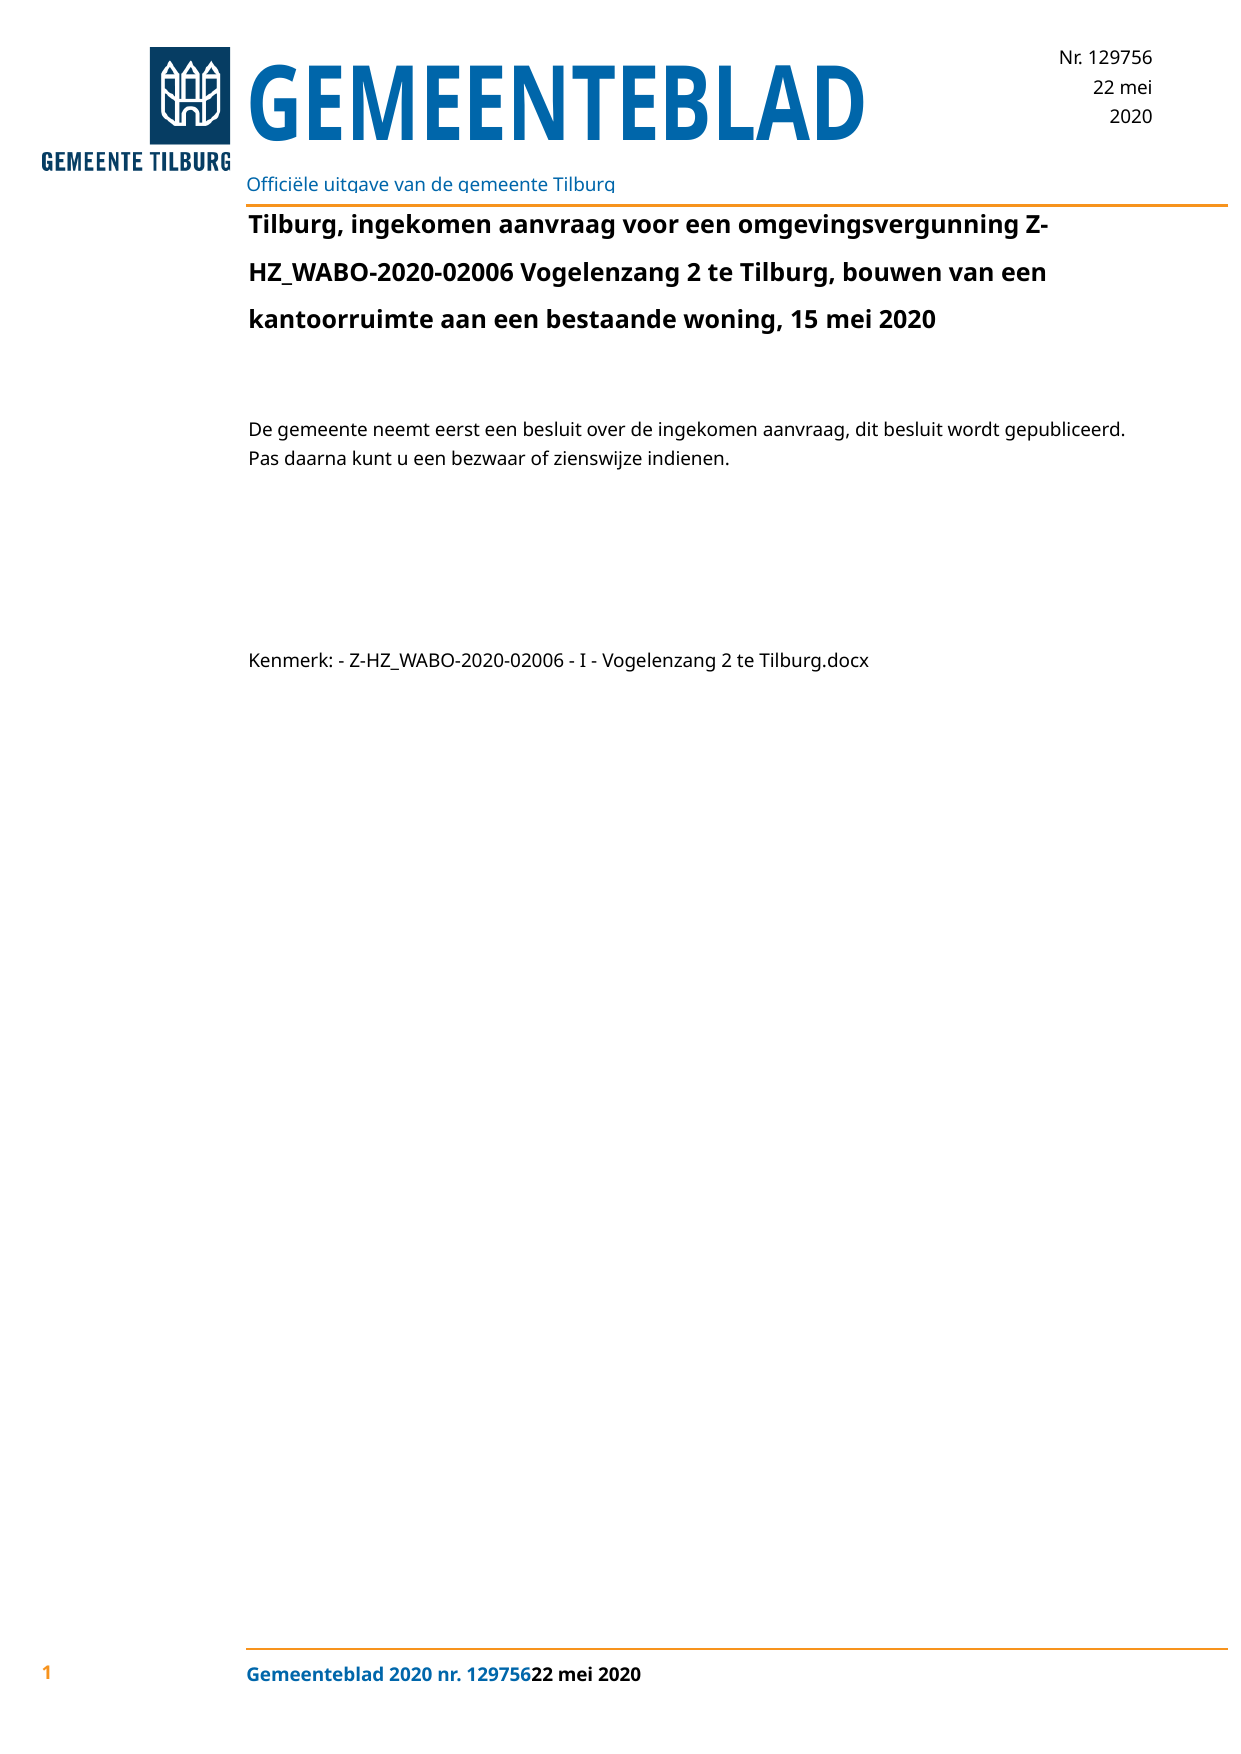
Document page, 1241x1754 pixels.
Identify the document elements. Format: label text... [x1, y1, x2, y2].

text Tilburg, ingekomen aanvraag voor een omgevingsvergunning Z-HZ_WABO-2020-02006 Vogelenzang 2 te Tilburg, bouwen van een kantoorruimte aan een bestaande woning, 15 mei 2020 [248, 207, 1152, 336]
text De gemeente neemt eerst een besluit over de ingekomen aanvraag, dit besluit wordt gepubliceerd. Pas daarna kunt u een bezwaar of zienswijze indienen. [248, 416, 1152, 471]
picture [41, 47, 231, 172]
text Kenmerk: - Z-HZ_WABO-2020-02006 - I - Vogelenzang 2 te Tilburg.docx [248, 647, 1152, 673]
